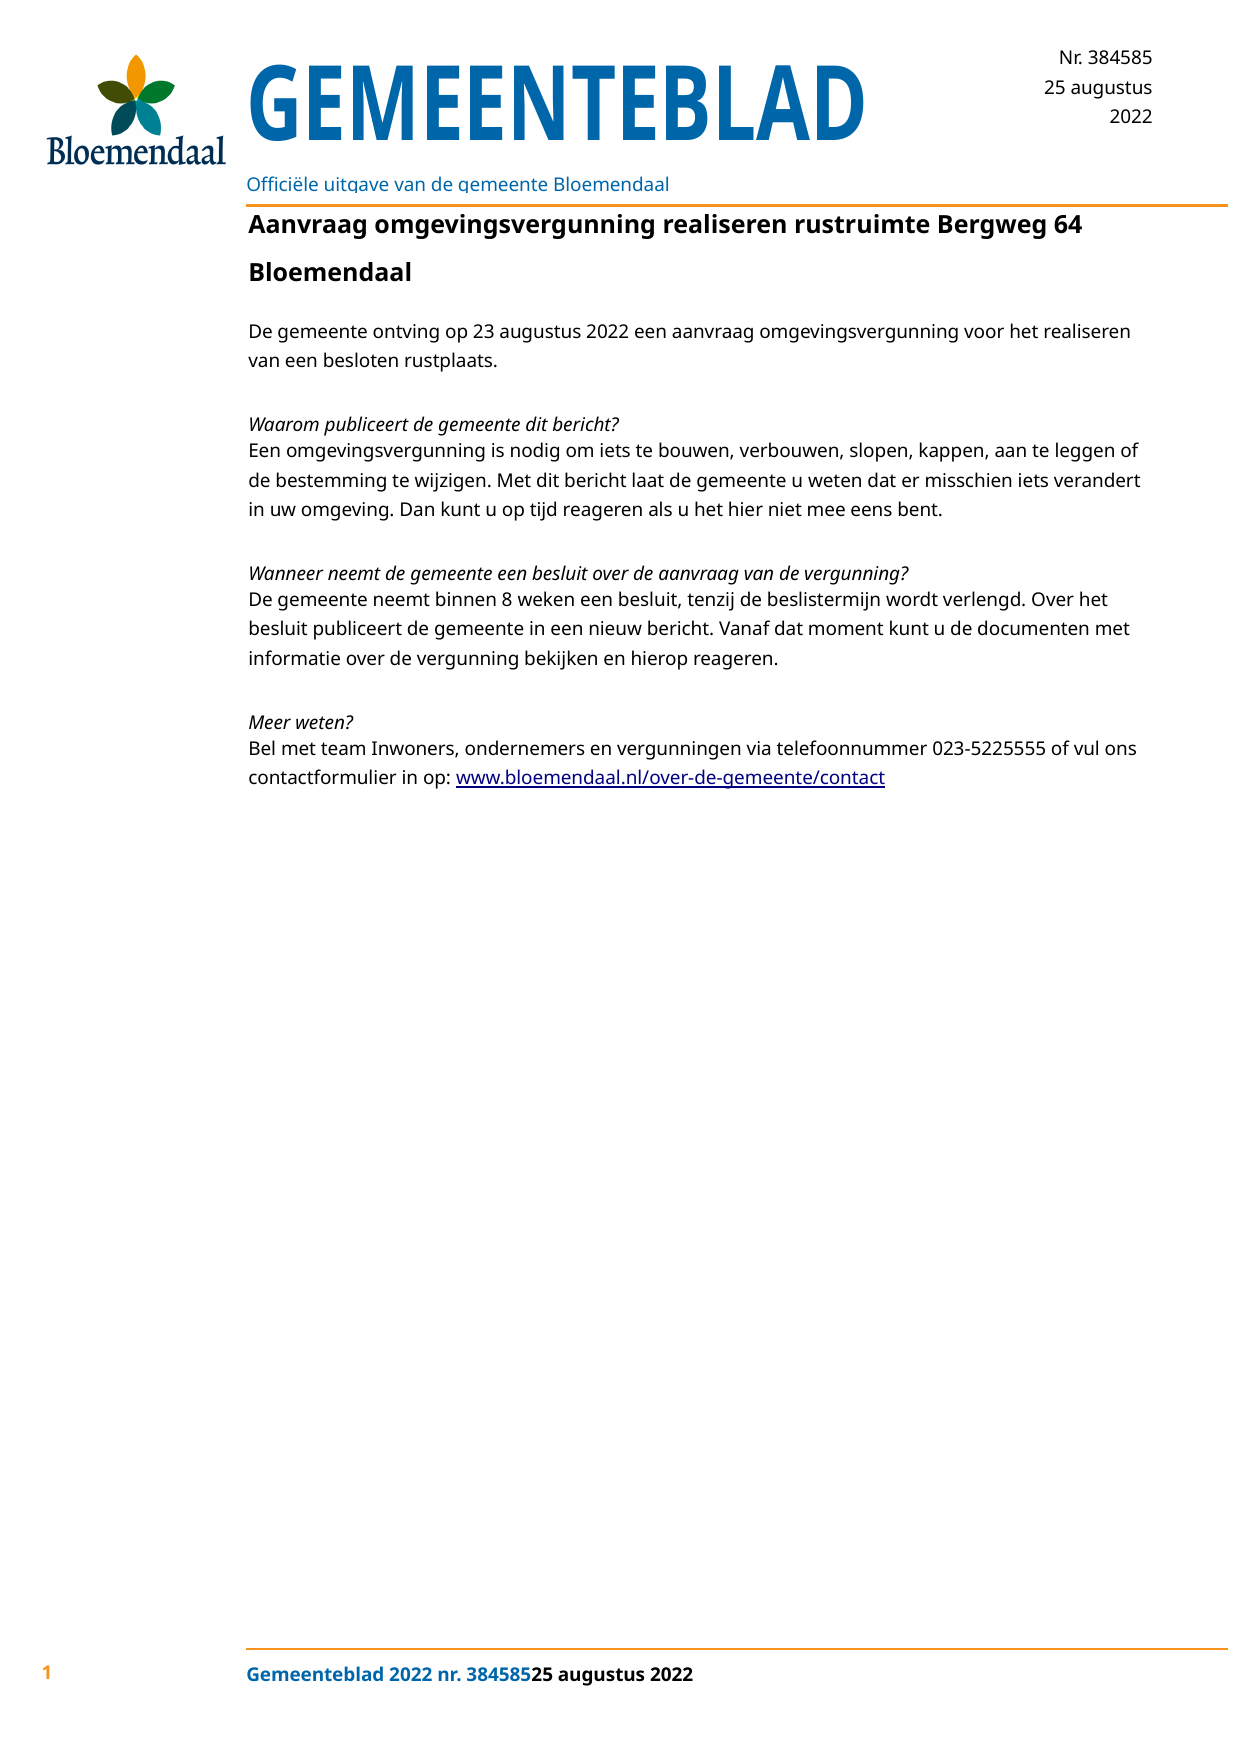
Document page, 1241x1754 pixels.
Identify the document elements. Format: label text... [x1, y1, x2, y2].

text Een omgevingsvergunning is nodig om iets te bouwen, verbouwen, slopen, kappen, aan te leggen of de bestemming te wijzigen. Met dit bericht laat de gemeente u weten dat er misschien iets verandert in uw omgeving. Dan kunt u op tijd reageren als u het hier niet mee eens bent. [248, 437, 1152, 522]
text Aanvraag omgevingsvergunning realiseren rustruimte Bergweg 64 Bloemendaal [248, 207, 1152, 288]
text Wanneer neemt de gemeente een besluit over de aanvraag van de vergunning? [248, 560, 1152, 586]
text Meer weten? [248, 709, 1152, 735]
text Waarom publiceert de gemeente dit bericht? [248, 411, 1152, 437]
picture [41, 47, 231, 172]
text De gemeente ontving op 23 augustus 2022 een aanvraag omgevingsvergunning voor het realiseren van een besloten rustplaats. [248, 318, 1152, 373]
text Bel met team Inwoners, ondernemers en vergunningen via telefoonnummer 023-5225555 of vul ons contactformulier in op: www.bloemendaal.nl/over-de-gemeente/contact [248, 735, 1152, 790]
text De gemeente neemt binnen 8 weken een besluit, tenzij de beslistermijn wordt verlengd. Over het besluit publiceert de gemeente in een nieuw bericht. Vanaf dat moment kunt u de documenten met informatie over de vergunning bekijken en hierop reageren. [248, 586, 1152, 671]
